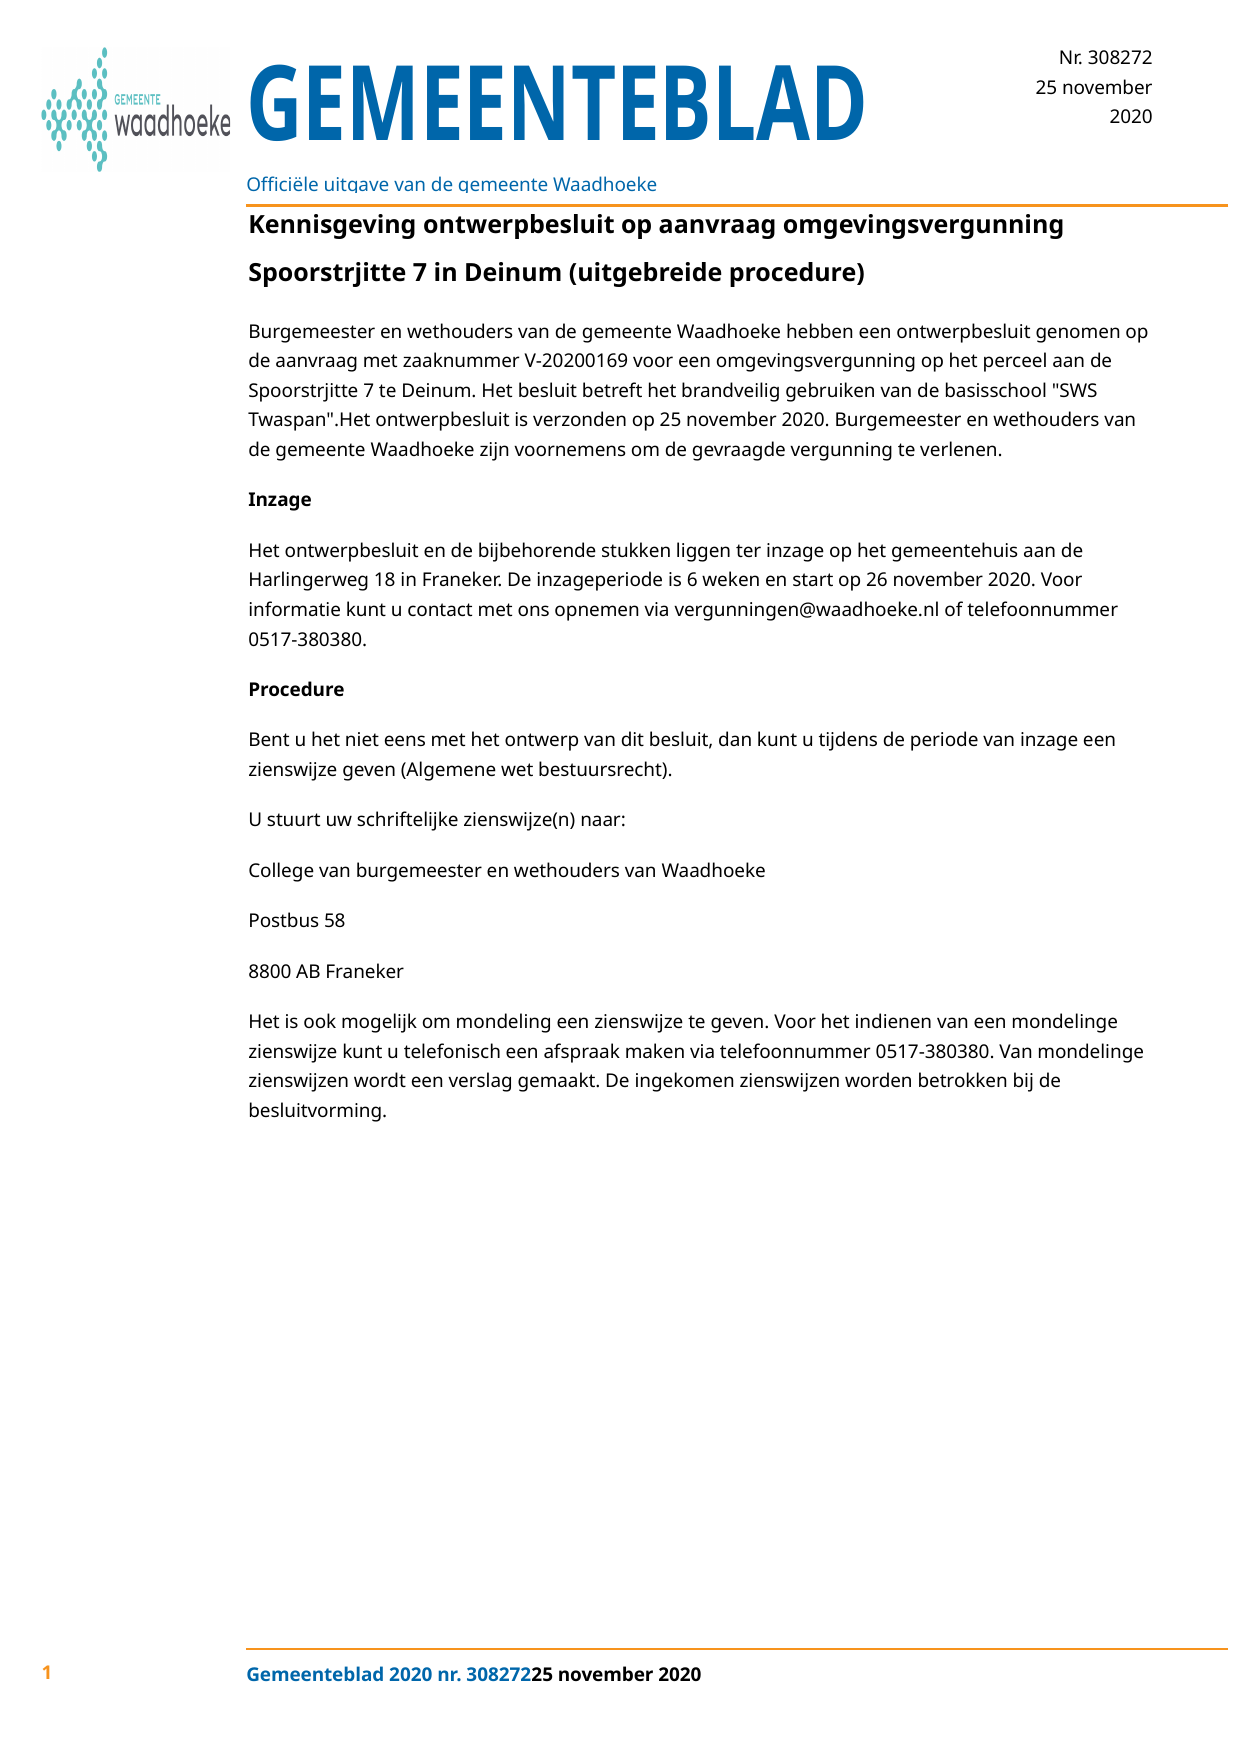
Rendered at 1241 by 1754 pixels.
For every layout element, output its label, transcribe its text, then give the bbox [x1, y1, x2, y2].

text Kennisgeving ontwerpbesluit op aanvraag omgevingsvergunning Spoorstrjitte 7 in Deinum (uitgebreide procedure) [248, 207, 1152, 288]
text U stuurt uw schriftelijke zienswijze(n) naar: [248, 807, 1152, 832]
text Procedure [248, 676, 1152, 702]
text Het is ook mogelijk om mondeling een zienswijze te geven. Voor het indienen van een mondelinge zienswijze kunt u telefonisch een afspraak maken via telefoonnummer 0517-380380. Van mondelinge zienswijzen wordt een verslag gemaakt. De ingekomen zienswijzen worden betrokken bij de besluitvorming. [248, 1008, 1152, 1123]
text College van burgemeester en wethouders van Waadhoeke [248, 857, 1152, 883]
text 8800 AB Franeker [248, 958, 1152, 984]
text Burgemeester en wethouders van de gemeente Waadhoeke hebben een ontwerpbesluit genomen op de aanvraag met zaaknummer V-20200169 voor een omgevingsvergunning op het perceel aan de Spoorstrjitte 7 te Deinum. Het besluit betreft het brandveilig gebruiken van de basisschool "SWS Twaspan".Het ontwerpbesluit is verzonden op 25 november 2020. Burgemeester en wethouders van de gemeente Waadhoeke zijn voornemens om de gevraagde vergunning te verlenen. [248, 318, 1152, 462]
picture [41, 47, 231, 172]
text Postbus 58 [248, 907, 1152, 933]
text Het ontwerpbesluit en de bijbehorende stukken liggen ter inzage op het gemeentehuis aan de Harlingerweg 18 in Franeker. De inzageperiode is 6 weken en start op 26 november 2020. Voor informatie kunt u contact met ons opnemen via vergunningen@waadhoeke.nl of telefoonnummer 0517-380380. [248, 537, 1152, 652]
text Inzage [248, 487, 1152, 512]
text Bent u het niet eens met het ontwerp van dit besluit, dan kunt u tijdens de periode van inzage een zienswijze geven (Algemene wet bestuursrecht). [248, 727, 1152, 782]
